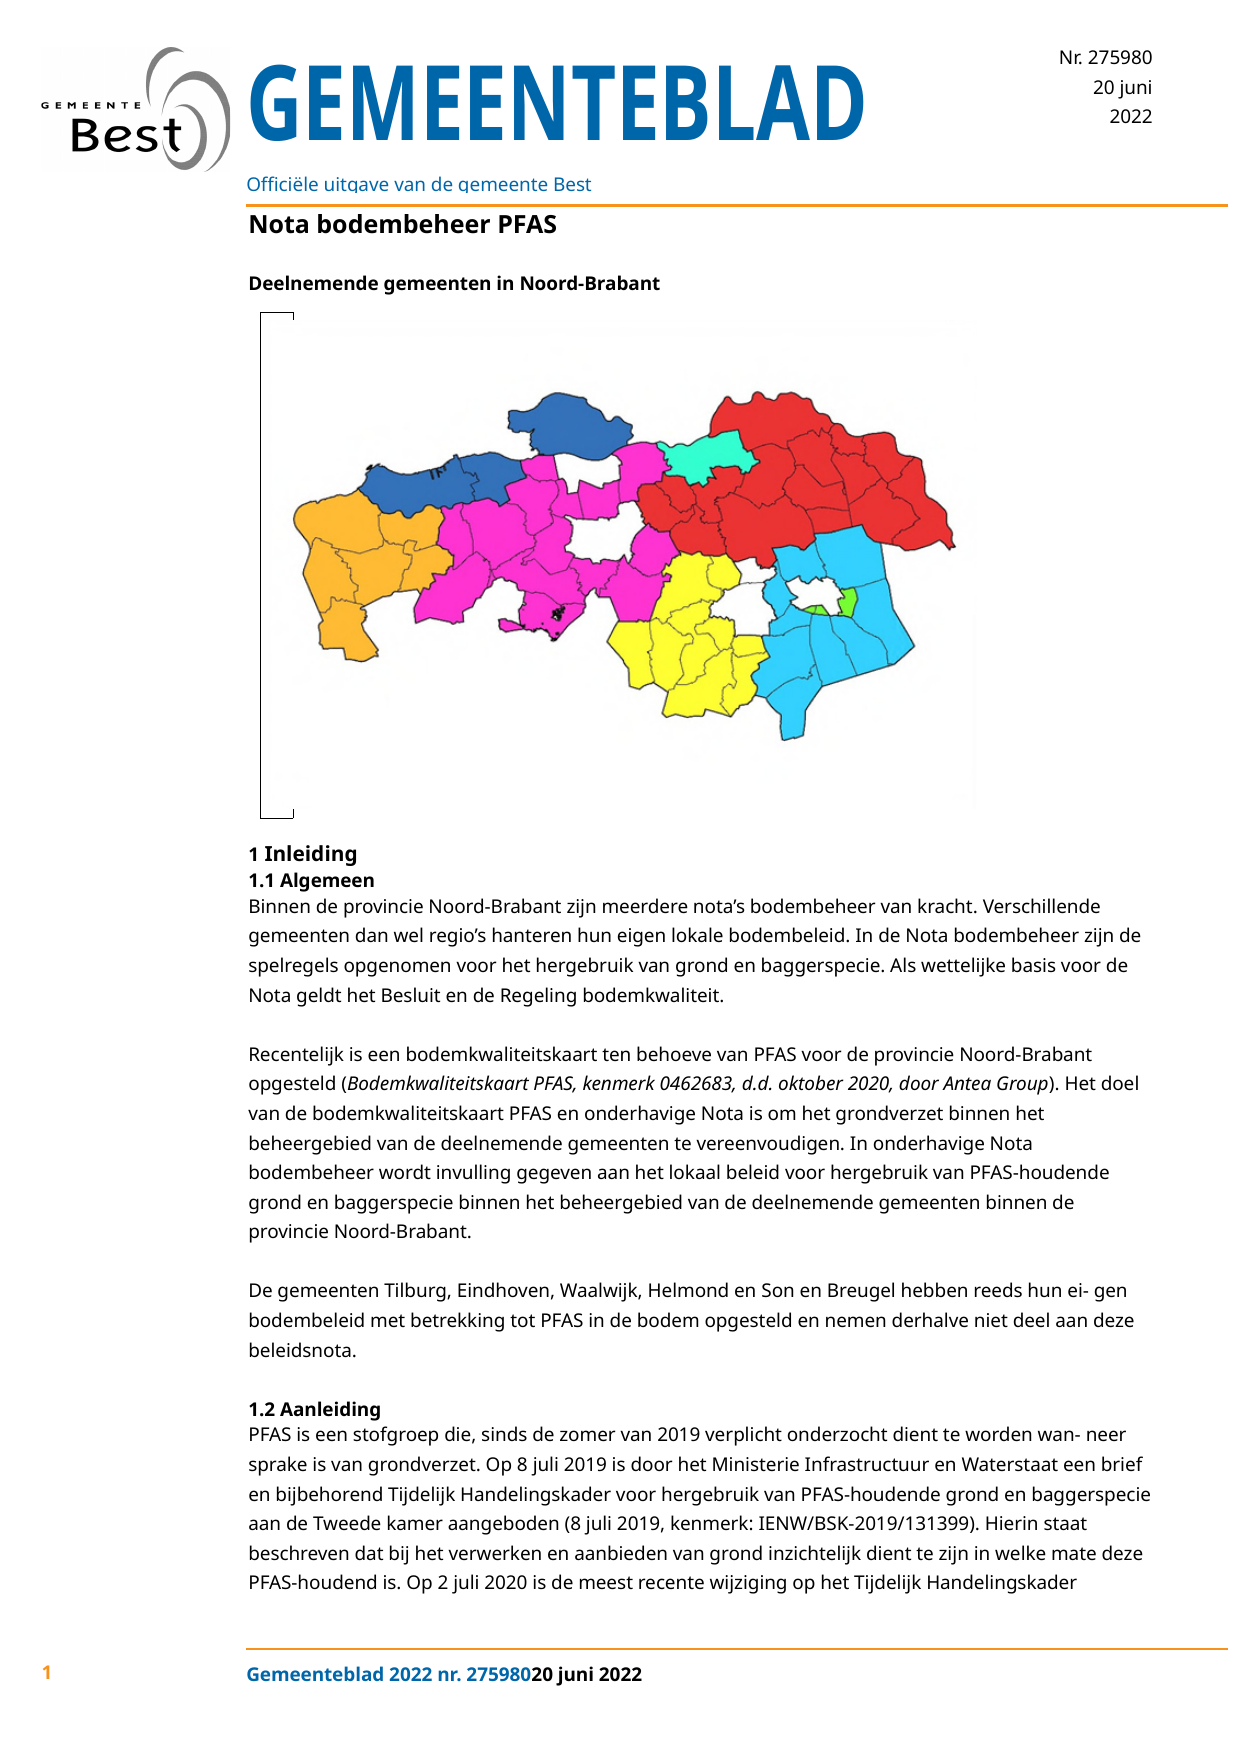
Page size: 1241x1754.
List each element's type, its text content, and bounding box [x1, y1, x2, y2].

text PFAS is een stofgroep die, sinds de zomer van 2019 verplicht onderzocht dient te worden wan- neer sprake is van grondverzet. Op 8 juli 2019 is door het Ministerie Infrastructuur en Waterstaat een brief en bijbehorend Tijdelijk Handelingskader voor hergebruik van PFAS-houdende grond en baggerspecie aan de Tweede kamer aangeboden (8 juli 2019, kenmerk: IENW/BSK-2019/131399). Hierin staat beschreven dat bij het verwerken en aanbieden van grond inzichtelijk dient te zijn in welke mate deze PFAS-houdend is. Op 2 juli 2020 is de meest recente wijziging op het Tijdelijk Handelingskader [248, 1422, 1152, 1595]
text Nota bodembeheer PFAS [248, 207, 1152, 241]
picture [268, 320, 978, 809]
text 1.1 Algemeen [248, 867, 1152, 893]
text 1 Inleiding [248, 839, 1152, 867]
text Binnen de provincie Noord-Brabant zijn meerdere nota’s bodembeheer van kracht. Verschillende gemeenten dan wel regio’s hanteren hun eigen lokale bodembeleid. In de Nota bodembeheer zijn de spelregels opgenomen voor het hergebruik van grond en baggerspecie. Als wettelijke basis voor de Nota geldt het Besluit en de Regeling bodemkwaliteit. [248, 893, 1152, 1007]
picture [41, 47, 231, 172]
text De gemeenten Tilburg, Eindhoven, Waalwijk, Helmond en Son en Breugel hebben reeds hun ei- gen bodembeleid met betrekking tot PFAS in de bodem opgesteld en nemen derhalve niet deel aan deze beleidsnota. [248, 1278, 1152, 1362]
text Deelnemende gemeenten in Noord-Brabant [248, 270, 1152, 296]
text Recentelijk is een bodemkwaliteitskaart ten behoeve van PFAS voor de provincie Noord-Brabant opgesteld (Bodemkwaliteitskaart PFAS, kenmerk 0462683, d.d. oktober 2020, door Antea Group). Het doel van de bodemkwaliteitskaart PFAS en onderhavige Nota is om het grondverzet binnen het beheergebied van de deelnemende gemeenten te vereenvoudigen. In onderhavige Nota bodembeheer wordt invulling gegeven aan het lokaal beleid voor hergebruik van PFAS-houdende grond en baggerspecie binnen het beheergebied van de deelnemende gemeenten binnen de provincie Noord-Brabant. [248, 1041, 1152, 1244]
text 1.2 Aanleiding [248, 1396, 1152, 1422]
